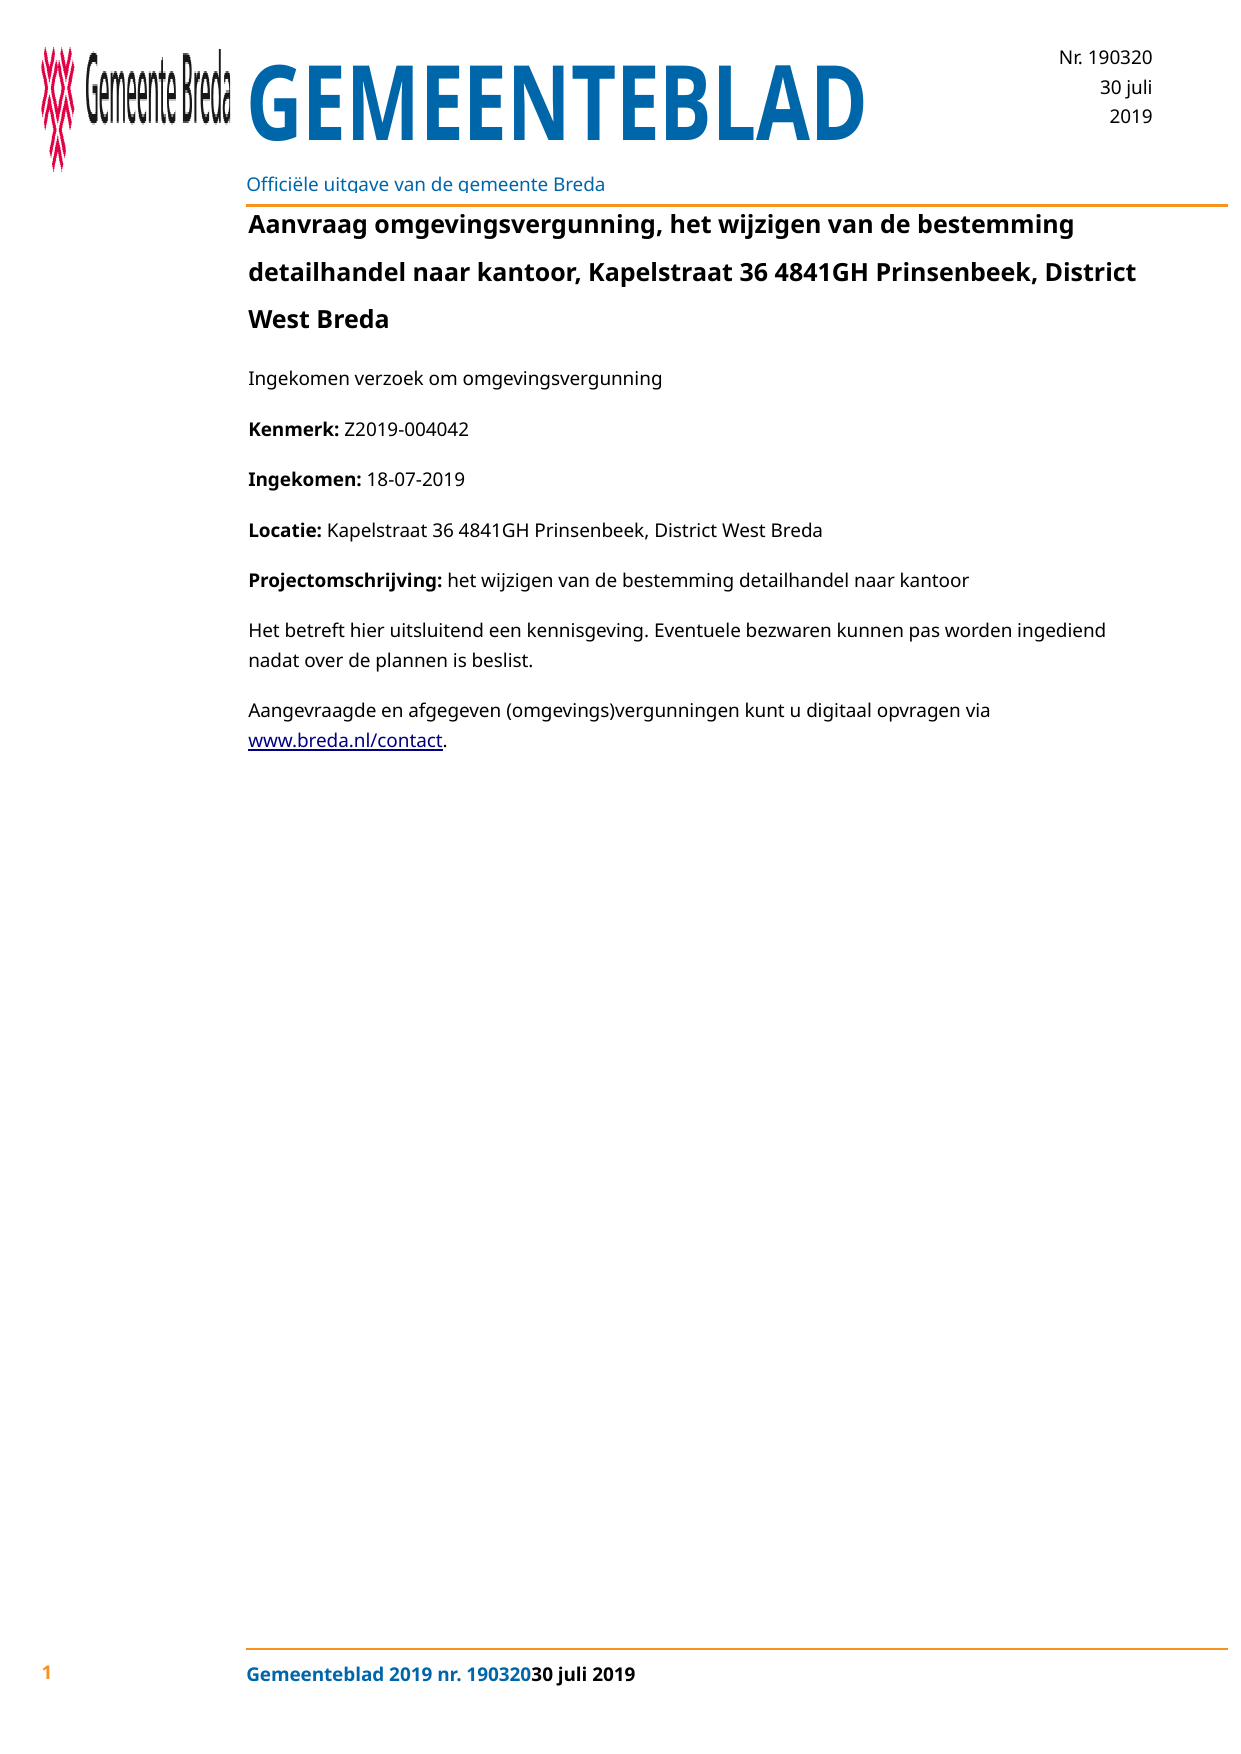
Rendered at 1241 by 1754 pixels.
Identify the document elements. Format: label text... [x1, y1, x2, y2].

picture [41, 47, 231, 172]
text Aangevraagde en afgegeven (omgevings)vergunningen kunt u digitaal opvragen via www.breda.nl/contact. [248, 698, 1152, 753]
text Projectomschrijving: het wijzigen van de bestemming detailhandel naar kantoor [248, 567, 1152, 593]
text Aanvraag omgevingsvergunning, het wijzigen van de bestemming detailhandel naar kantoor, Kapelstraat 36 4841GH Prinsenbeek, District West Breda [248, 207, 1152, 336]
text Kenmerk: Z2019-004042 [248, 416, 1152, 442]
text Het betreft hier uitsluitend een kennisgeving. Eventuele bezwaren kunnen pas worden ingediend nadat over de plannen is beslist. [248, 618, 1152, 673]
text Locatie: Kapelstraat 36 4841GH Prinsenbeek, District West Breda [248, 517, 1152, 542]
text Ingekomen verzoek om omgevingsvergunning [248, 366, 1152, 391]
text Ingekomen: 18-07-2019 [248, 466, 1152, 492]
